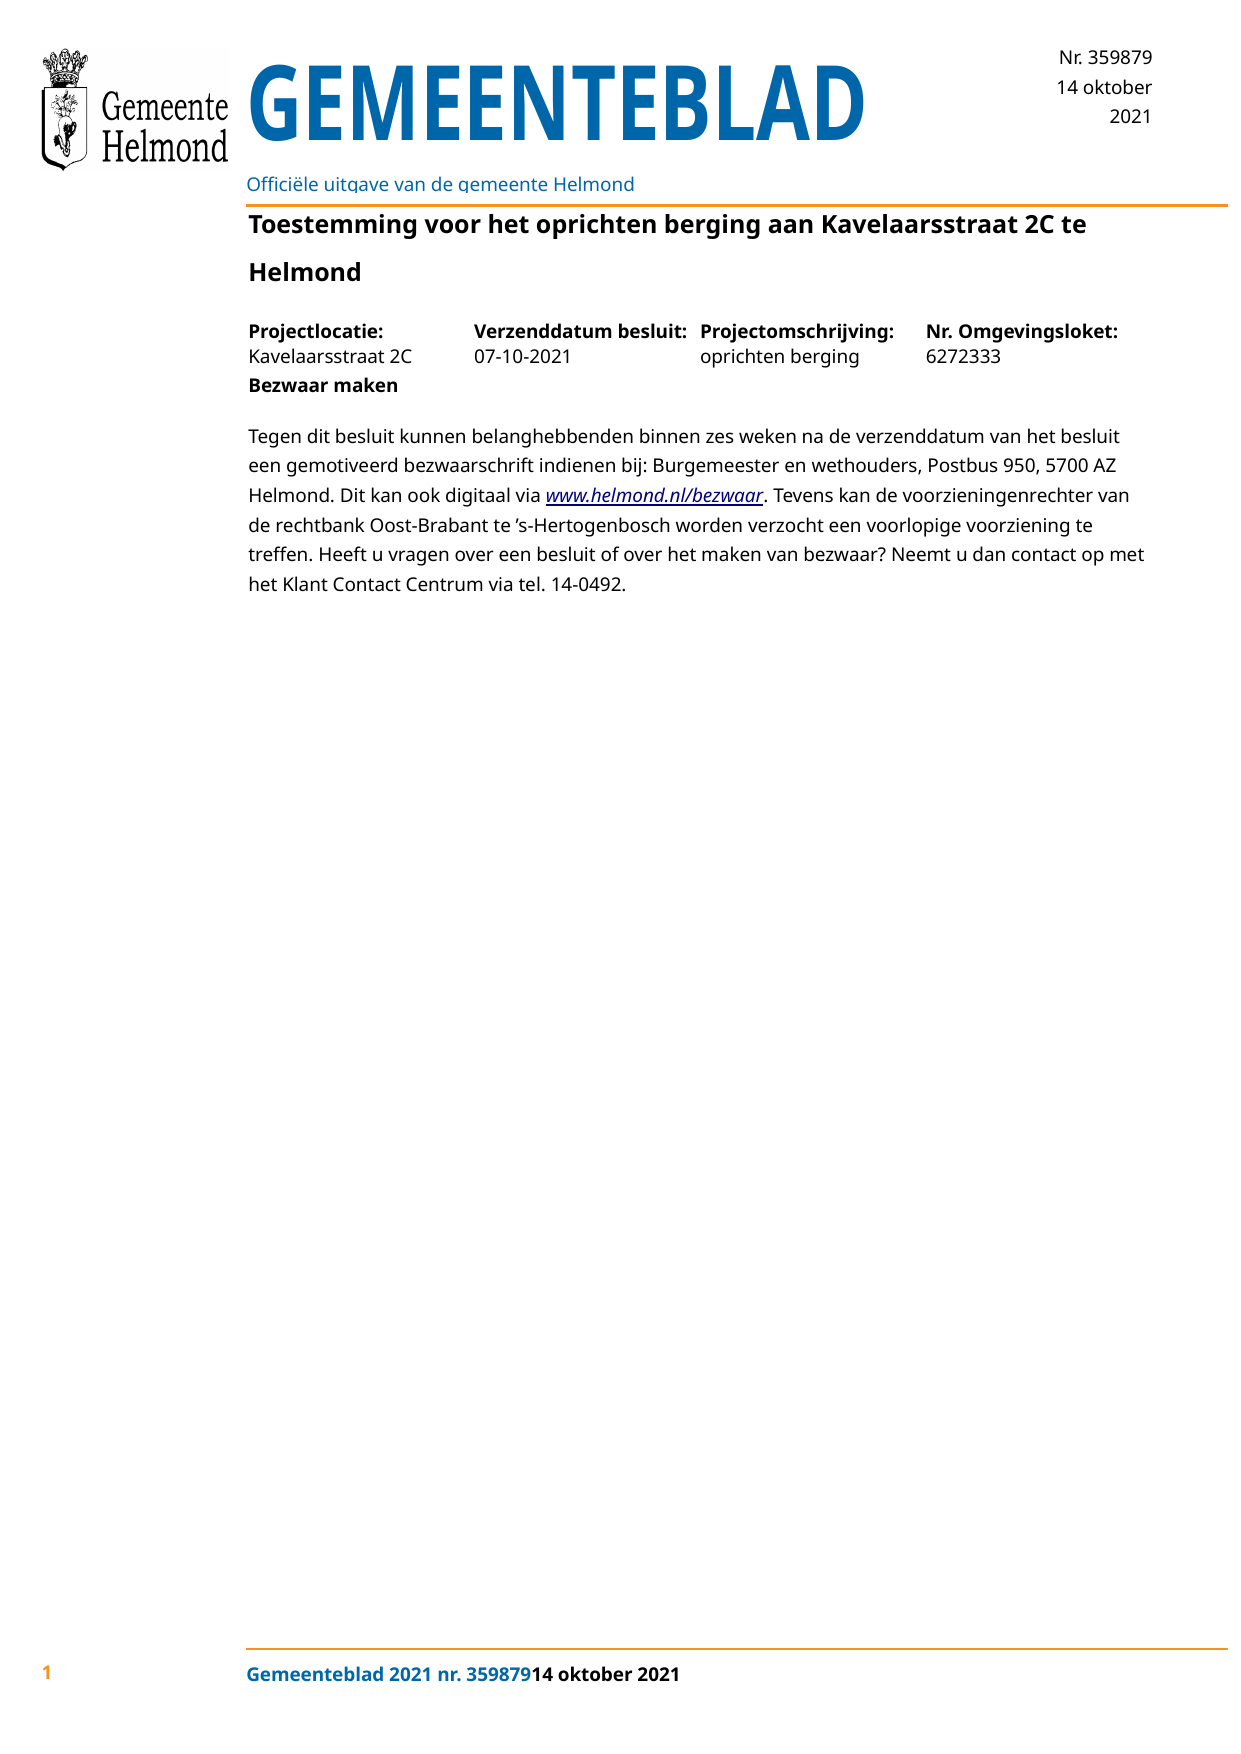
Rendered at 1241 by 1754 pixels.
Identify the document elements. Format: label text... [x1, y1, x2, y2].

picture [41, 47, 231, 172]
table_cell 07-10-2021 [474, 344, 700, 369]
table_header Projectomschrijving: [700, 318, 926, 344]
text Toestemming voor het oprichten berging aan Kavelaarsstraat 2C te Helmond [248, 207, 1152, 288]
table_header Verzenddatum besluit: [474, 318, 700, 344]
table_header Projectlocatie: [248, 318, 474, 344]
text Tegen dit besluit kunnen belanghebbenden binnen zes weken na de verzenddatum van het besluit een gemotiveerd bezwaarschrift indienen bij: Burgemeester en wethouders, Postbus 950, 5700 AZ Helmond. Dit kan ook digitaal via www.helmond.nl/bezwaar. Tevens kan de voorzieningenrechter van de rechtbank Oost-Brabant te ’s-Hertogenbosch worden verzocht een voorlopige voorziening te treffen. Heeft u vragen over een besluit of over het maken van bezwaar? Neemt u dan contact op met het Klant Contact Centrum via tel. 14-0492. [248, 423, 1152, 597]
text Bezwaar maken [248, 373, 1152, 398]
table_cell 6272333 [926, 344, 1152, 369]
table_header Nr. Omgevingsloket: [926, 318, 1152, 344]
table_cell Kavelaarsstraat 2C [248, 344, 474, 369]
table_cell oprichten berging [700, 344, 926, 369]
